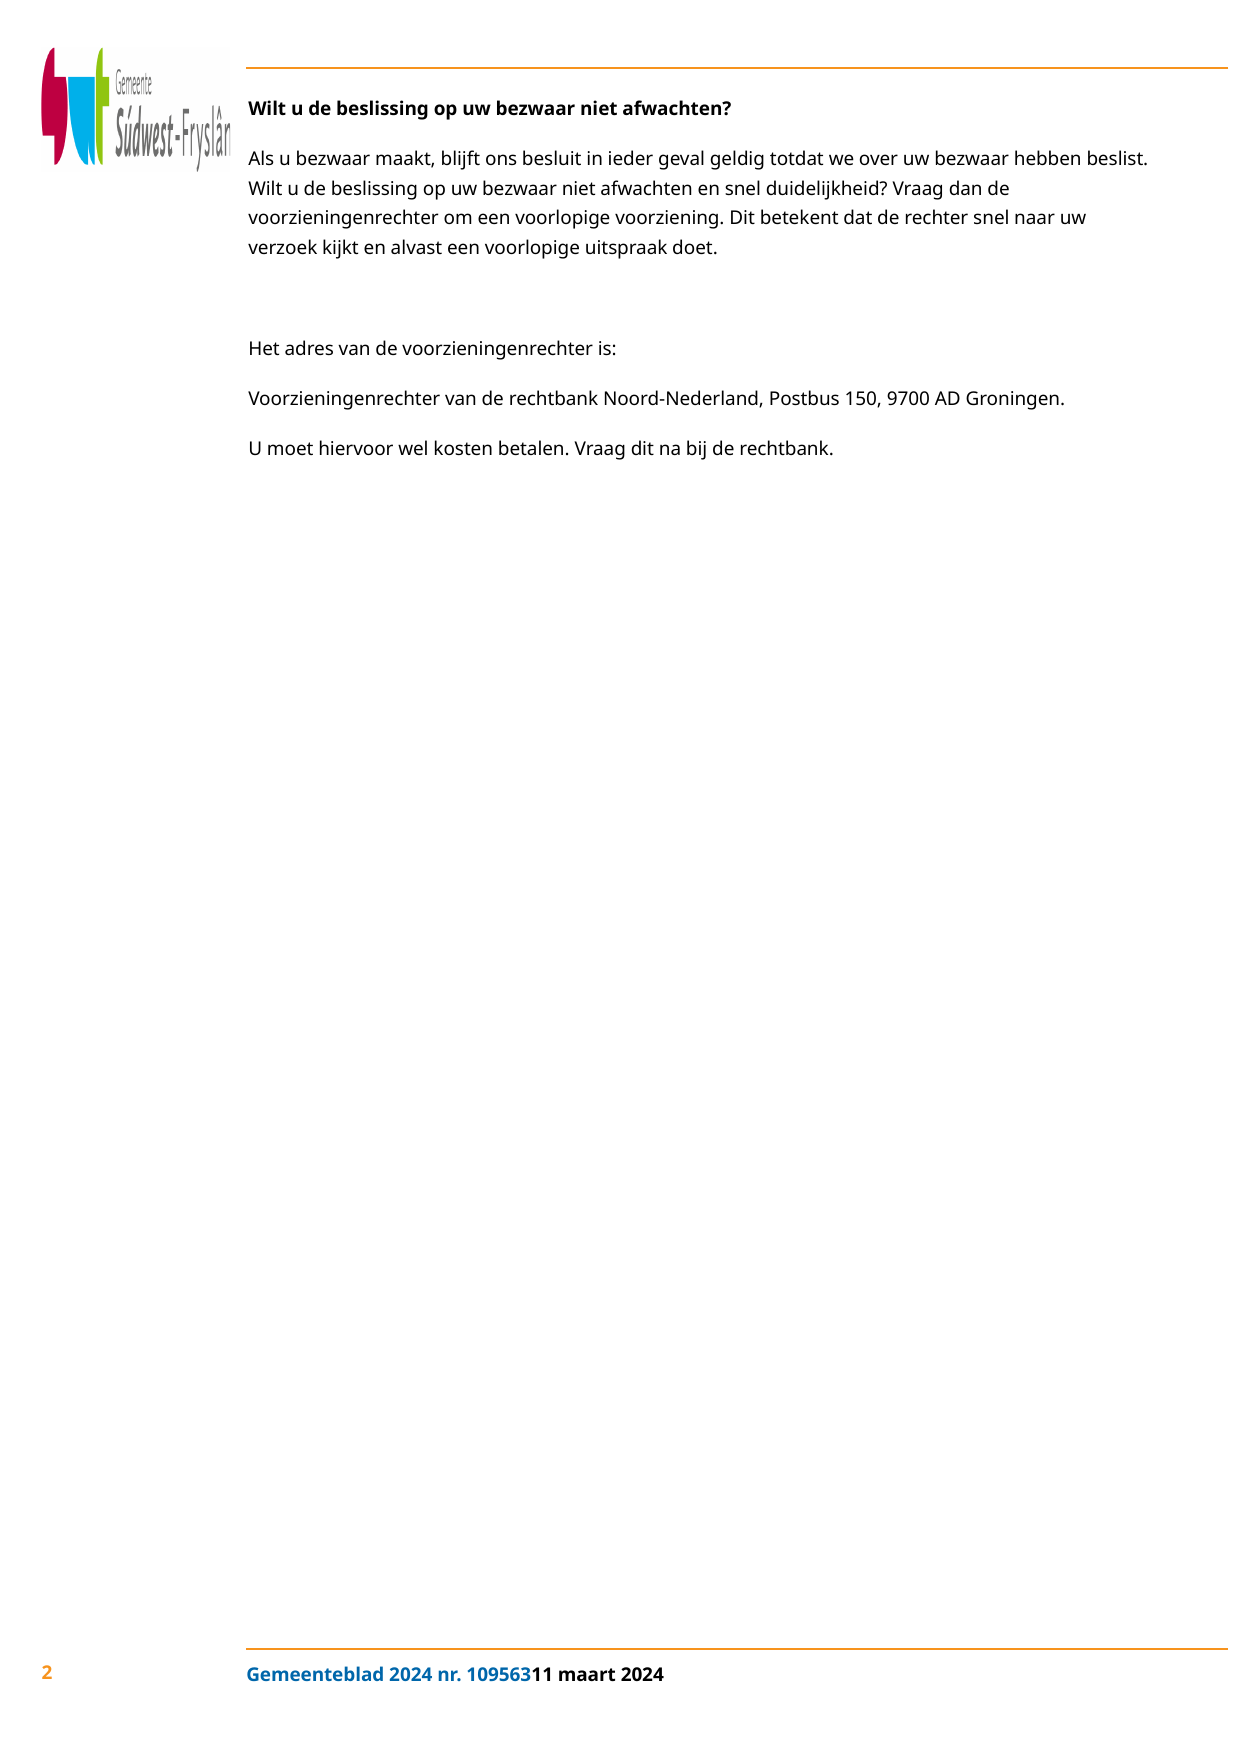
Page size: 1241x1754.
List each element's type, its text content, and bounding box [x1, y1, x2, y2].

text U moet hiervoor wel kosten betalen. Vraag dit na bij de rechtbank. [248, 436, 1152, 461]
text Voorzieningenrechter van de rechtbank Noord-Nederland, Postbus 150, 9700 AD Groningen. [248, 385, 1152, 411]
text Wilt u de beslissing op uw bezwaar niet afwachten? [248, 95, 1152, 121]
picture [41, 47, 231, 172]
text Het adres van de voorzieningenrechter is: [248, 335, 1152, 361]
text Als u bezwaar maakt, blijft ons besluit in ieder geval geldig totdat we over uw bezwaar hebben beslist. Wilt u de beslissing op uw bezwaar niet afwachten en snel duidelijkheid? Vraag dan de voorzieningenrechter om een voorlopige voorziening. Dit betekent dat de rechter snel naar uw verzoek kijkt en alvast een voorlopige uitspraak doet. [248, 145, 1152, 260]
